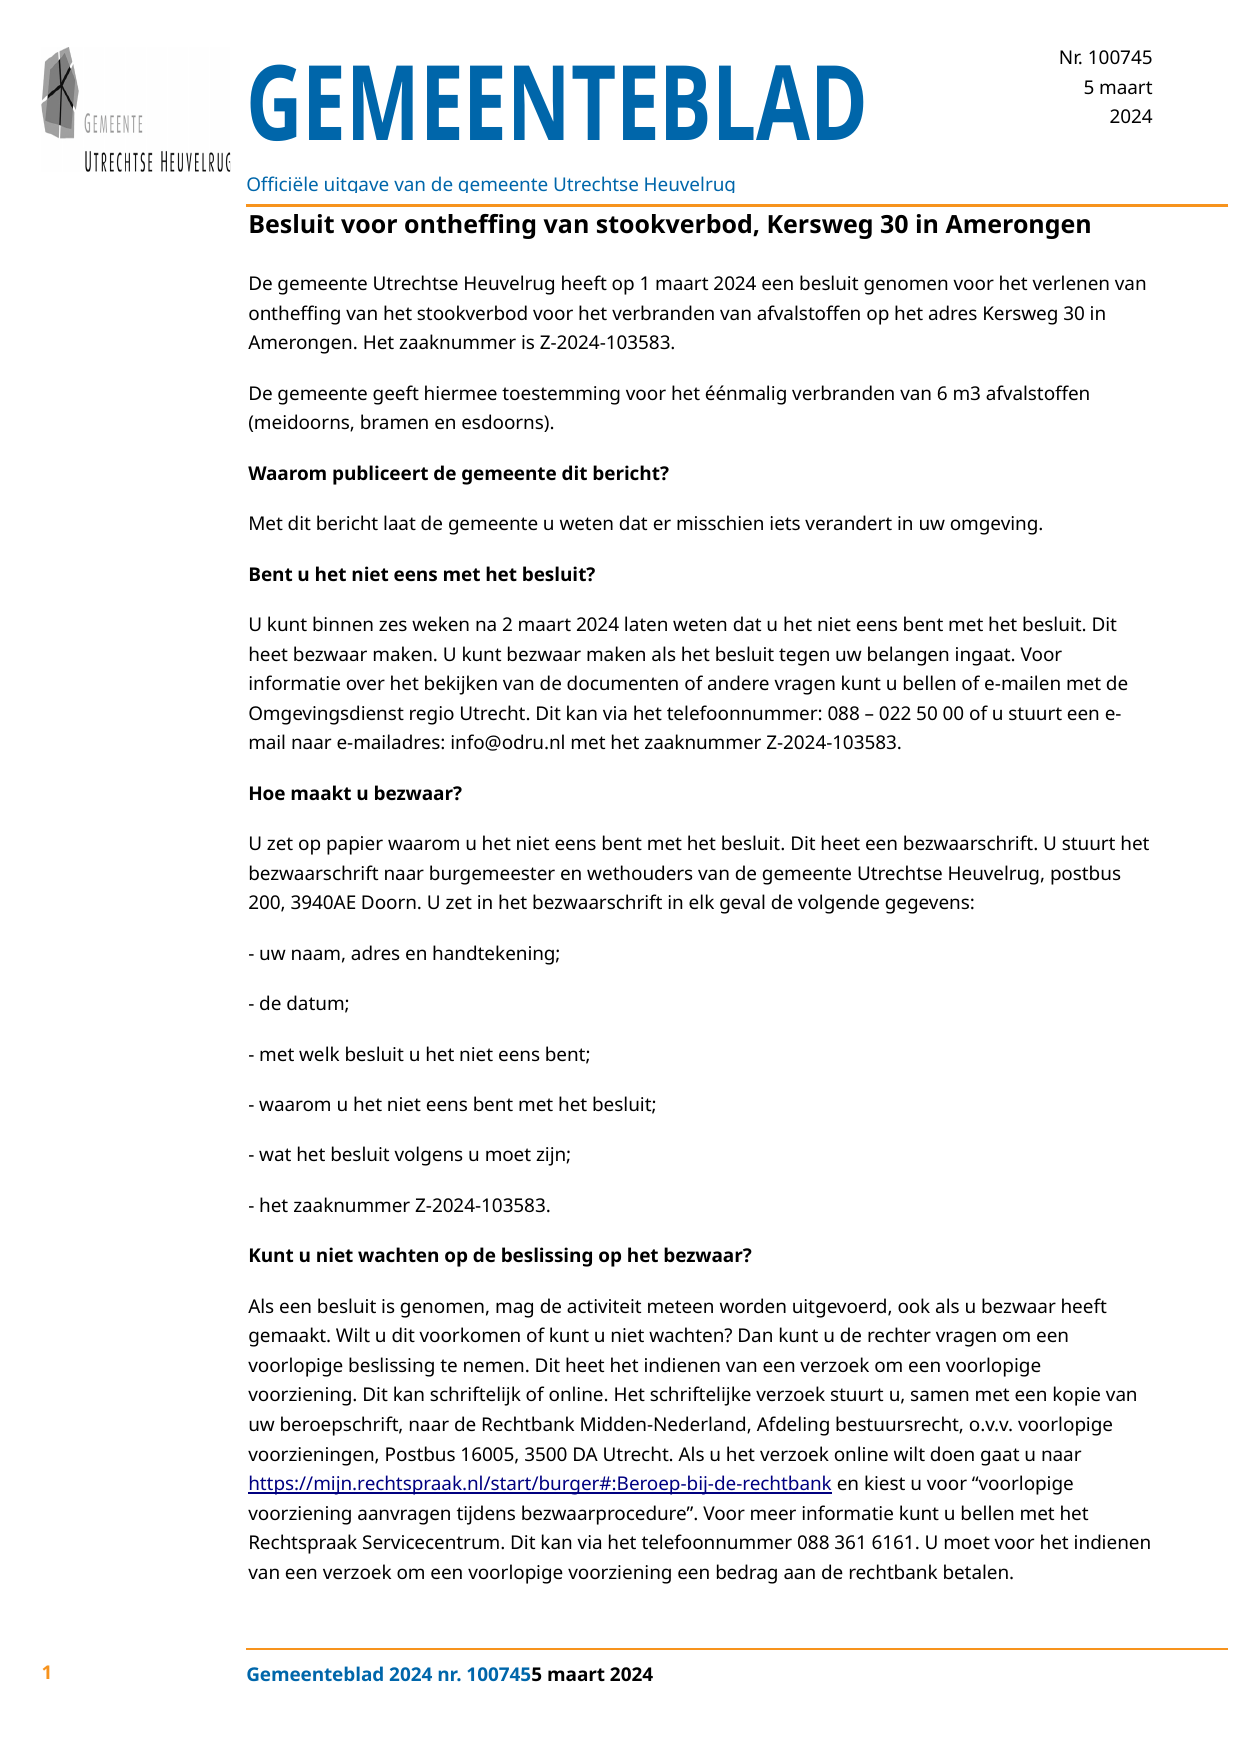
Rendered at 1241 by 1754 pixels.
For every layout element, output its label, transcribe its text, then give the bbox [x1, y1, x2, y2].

picture [41, 47, 231, 172]
text Met dit bericht laat de gemeente u weten dat er misschien iets verandert in uw omgeving. [248, 510, 1152, 536]
text - de datum; [248, 990, 1152, 1016]
text De gemeente Utrechtse Heuvelrug heeft op 1 maart 2024 een besluit genomen voor het verlenen van ontheffing van het stookverbod voor het verbranden van afvalstoffen op het adres Kersweg 30 in Amerongen. Het zaaknummer is Z-2024-103583. [248, 270, 1152, 355]
text Bent u het niet eens met het besluit? [248, 561, 1152, 586]
text Hoe maakt u bezwaar? [248, 780, 1152, 806]
text De gemeente geeft hiermee toestemming voor het éénmalig verbranden van 6 m3 afvalstoffen (meidoorns, bramen en esdoorns). [248, 380, 1152, 435]
text Besluit voor ontheffing van stookverbod, Kersweg 30 in Amerongen [248, 207, 1152, 241]
text Kunt u niet wachten op de beslissing op het bezwaar? [248, 1242, 1152, 1268]
text - het zaaknummer Z-2024-103583. [248, 1192, 1152, 1218]
text - met welk besluit u het niet eens bent; [248, 1041, 1152, 1066]
text - waarom u het niet eens bent met het besluit; [248, 1091, 1152, 1117]
text - wat het besluit volgens u moet zijn; [248, 1142, 1152, 1167]
text Als een besluit is genomen, mag de activiteit meteen worden uitgevoerd, ook als u bezwaar heeft gemaakt. Wilt u dit voorkomen of kunt u niet wachten? Dan kunt u de rechter vragen om een voorlopige beslissing te nemen. Dit heet het indienen van een verzoek om een voorlopige voorziening. Dit kan schriftelijk of online. Het schriftelijke verzoek stuurt u, samen met een kopie van uw beroepschrift, naar de Rechtbank Midden-Nederland, Afdeling bestuursrecht, o.v.v. voorlopige voorzieningen, Postbus 16005, 3500 DA Utrecht. Als u het verzoek online wilt doen gaat u naar https://mijn.rechtspraak.nl/start/burger#:Beroep-bij-de-rechtbank en kiest u voor “voorlopige voorziening aanvragen tijdens bezwaarprocedure”. Voor meer informatie kunt u bellen met het Rechtspraak Servicecentrum. Dit kan via het telefoonnummer 088 361 6161. U moet voor het indienen van een verzoek om een voorlopige voorziening een bedrag aan de rechtbank betalen. [248, 1293, 1152, 1585]
text U zet op papier waarom u het niet eens bent met het besluit. Dit heet een bezwaarschrift. U stuurt het bezwaarschrift naar burgemeester en wethouders van de gemeente Utrechtse Heuvelrug, postbus 200, 3940AE Doorn. U zet in het bezwaarschrift in elk geval de volgende gegevens: [248, 830, 1152, 915]
text U kunt binnen zes weken na 2 maart 2024 laten weten dat u het niet eens bent met het besluit. Dit heet bezwaar maken. U kunt bezwaar maken als het besluit tegen uw belangen ingaat. Voor informatie over het bekijken van de documenten of andere vragen kunt u bellen of e-mailen met de Omgevingsdienst regio Utrecht. Dit kan via het telefoonnummer: 088 – 022 50 00 of u stuurt een e-mail naar e-mailadres: info@odru.nl met het zaaknummer Z-2024-103583. [248, 611, 1152, 755]
text Waarom publiceert de gemeente dit bericht? [248, 460, 1152, 486]
text - uw naam, adres en handtekening; [248, 940, 1152, 966]
